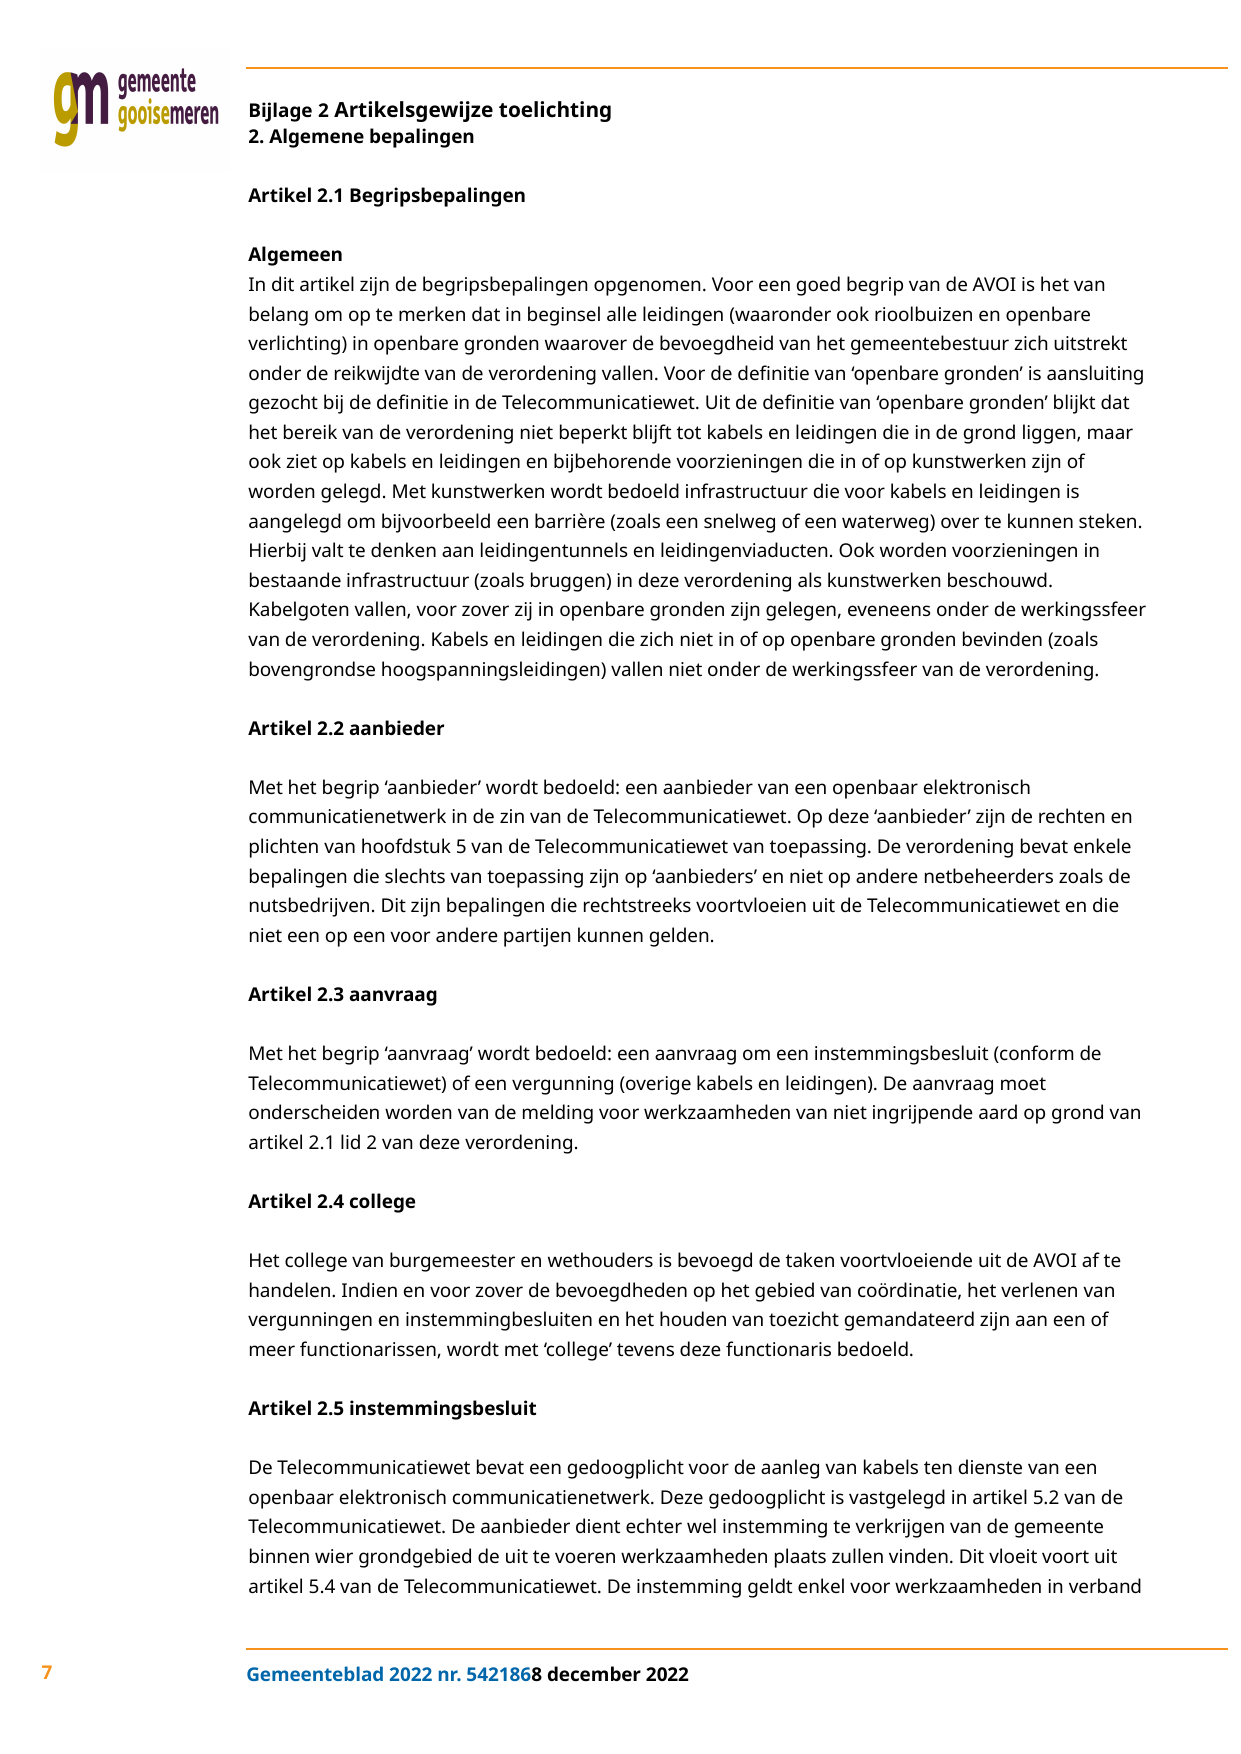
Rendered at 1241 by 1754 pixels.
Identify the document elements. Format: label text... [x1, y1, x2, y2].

text Algemeen [248, 242, 1152, 267]
text Artikel 2.2 aanbieder [248, 715, 1152, 741]
text Met het begrip ‘aanvraag’ wordt bedoeld: een aanvraag om een instemmingsbesluit (conform de Telecommunicatiewet) of een vergunning (overige kabels en leidingen). De aanvraag moet onderscheiden worden van de melding voor werkzaamheden van niet ingrijpende aard op grond van artikel 2.1 lid 2 van deze verordening. [248, 1040, 1152, 1155]
text In dit artikel zijn de begripsbepalingen opgenomen. Voor een goed begrip van de AVOI is het van belang om op te merken dat in beginsel alle leidingen (waaronder ook rioolbuizen en openbare verlichting) in openbare gronden waarover de bevoegdheid van het gemeentebestuur zich uitstrekt onder de reikwijdte van de verordening vallen. Voor de definitie van ‘openbare gronden’ is aansluiting gezocht bij de definitie in de Telecommunicatiewet. Uit de definitie van ‘openbare gronden’ blijkt dat het bereik van de verordening niet beperkt blijft tot kabels en leidingen die in de grond liggen, maar ook ziet op kabels en leidingen en bijbehorende voorzieningen die in of op kunstwerken zijn of worden gelegd. Met kunstwerken wordt bedoeld infrastructuur die voor kabels en leidingen is aangelegd om bijvoorbeeld een barrière (zoals een snelweg of een waterweg) over te kunnen steken. Hierbij valt te denken aan leidingentunnels en leidingenviaducten. Ook worden voorzieningen in bestaande infrastructuur (zoals bruggen) in deze verordening als kunstwerken beschouwd. Kabelgoten vallen, voor zover zij in openbare gronden zijn gelegen, eveneens onder de werkingssfeer van de verordening. Kabels en leidingen die zich niet in of op openbare gronden bevinden (zoals bovengrondse hoogspanningsleidingen) vallen niet onder de werkingssfeer van de verordening. [248, 271, 1152, 682]
text Artikel 2.1 Begripsbepalingen [248, 182, 1152, 208]
picture [41, 47, 231, 172]
text De Telecommunicatiewet bevat een gedoogplicht voor de aanleg van kabels ten dienste van een openbaar elektronisch communicatienetwerk. Deze gedoogplicht is vastgelegd in artikel 5.2 van de Telecommunicatiewet. De aanbieder dient echter wel instemming te verkrijgen van de gemeente binnen wier grondgebied de uit te voeren werkzaamheden plaats zullen vinden. Dit vloeit voort uit artikel 5.4 van de Telecommunicatiewet. De instemming geldt enkel voor werkzaamheden in verband [248, 1454, 1152, 1599]
text Bijlage 2 Artikelsgewijze toelichting [248, 95, 1152, 123]
text Artikel 2.5 instemmingsbesluit [248, 1395, 1152, 1421]
text Artikel 2.3 aanvraag [248, 981, 1152, 1007]
text Artikel 2.4 college [248, 1188, 1152, 1214]
text Met het begrip ‘aanbieder’ wordt bedoeld: een aanbieder van een openbaar elektronisch communicatienetwerk in de zin van de Telecommunicatiewet. Op deze ‘aanbieder’ zijn de rechten en plichten van hoofdstuk 5 van de Telecommunicatiewet van toepassing. De verordening bevat enkele bepalingen die slechts van toepassing zijn op ‘aanbieders’ en niet op andere netbeheerders zoals de nutsbedrijven. Dit zijn bepalingen die rechtstreeks voortvloeien uit de Telecommunicatiewet en die niet een op een voor andere partijen kunnen gelden. [248, 774, 1152, 948]
text Het college van burgemeester en wethouders is bevoegd de taken voortvloeiende uit de AVOI af te handelen. Indien en voor zover de bevoegdheden op het gebied van coördinatie, het verlenen van vergunningen en instemmingbesluiten en het houden van toezicht gemandateerd zijn aan een of meer functionarissen, wordt met ‘college’ tevens deze functionaris bedoeld. [248, 1247, 1152, 1362]
text 2. Algemene bepalingen [248, 123, 1152, 149]
